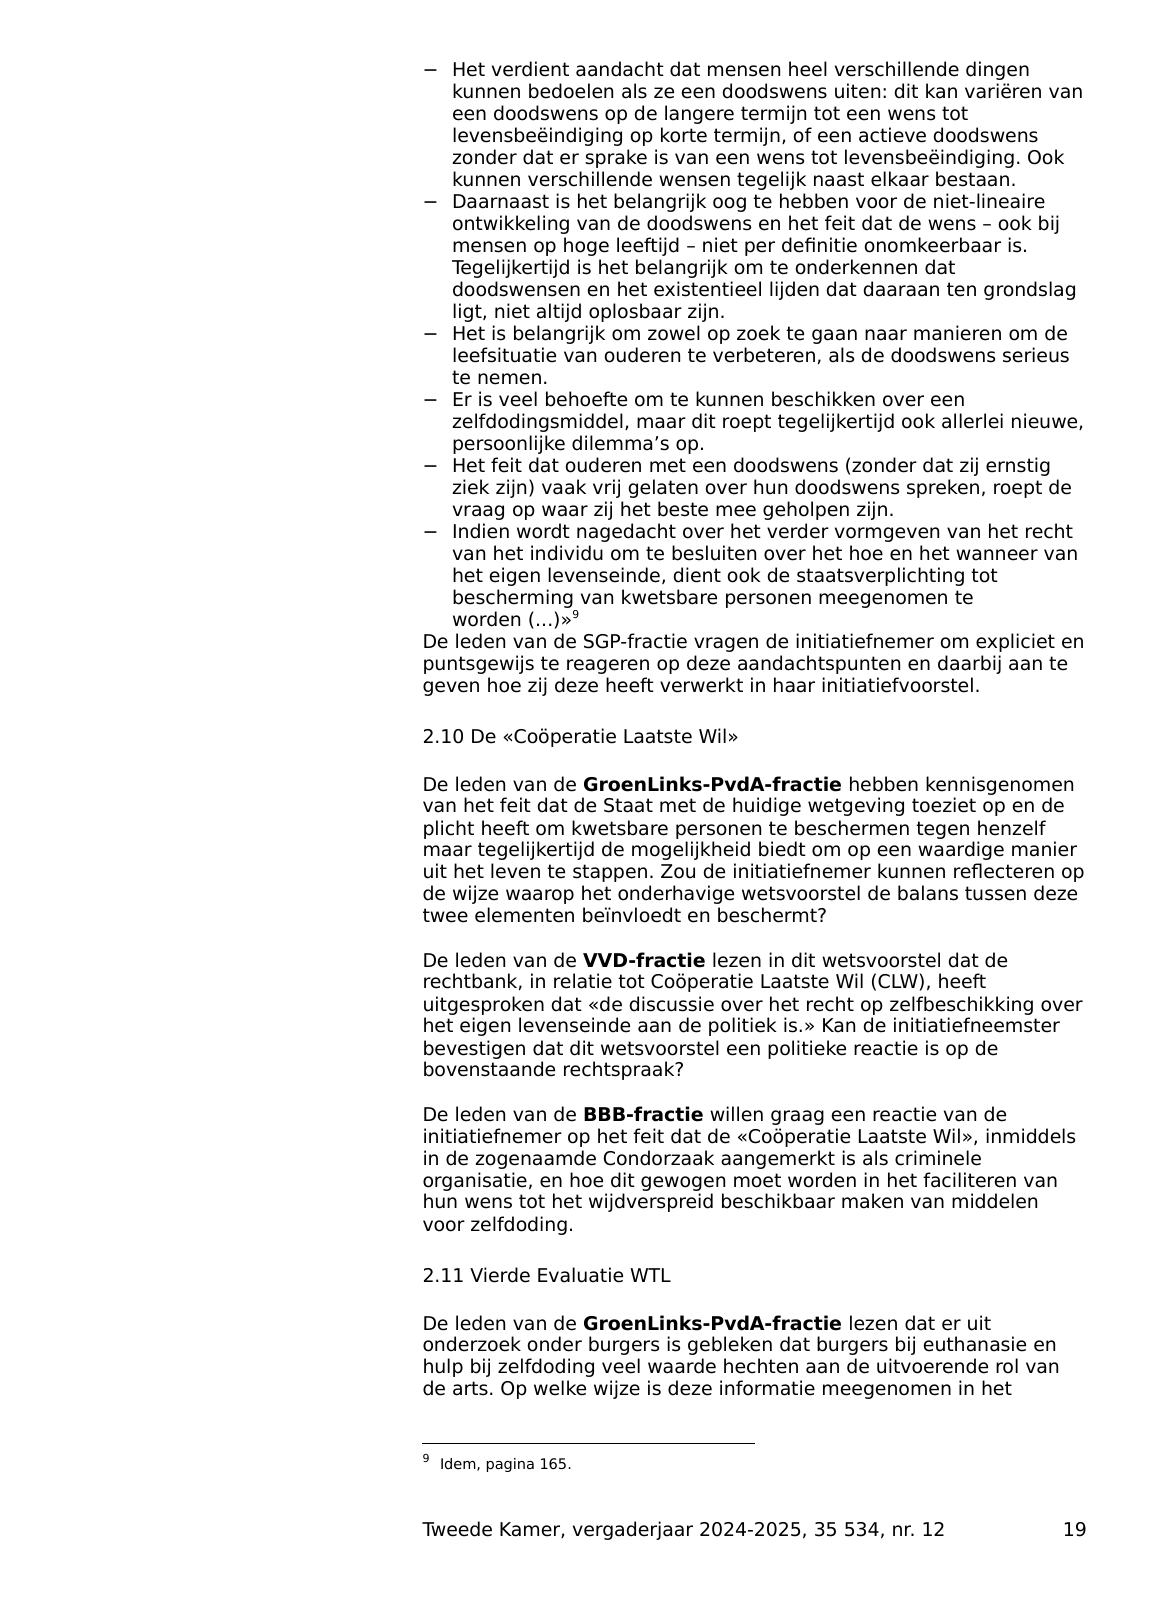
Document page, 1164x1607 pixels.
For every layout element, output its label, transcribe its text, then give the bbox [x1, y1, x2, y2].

text − Het feit dat ouderen met een doodswens (zonder dat zij ernstig ziek zijn) vaak vrij gelaten over hun doodswens spreken, roept de vraag op waar zij het beste mee geholpen zijn. [422, 455, 1087, 521]
text − Het verdient aandacht dat mensen heel verschillende dingen kunnen bedoelen als ze een doodswens uiten: dit kan variëren van een doodswens op de langere termijn tot een wens tot levensbeëindiging op korte termijn, of een actieve doodswens zonder dat er sprake is van een wens tot levensbeëindiging. Ook kunnen verschillende wensen tegelijk naast elkaar bestaan. [422, 59, 1087, 191]
text De leden van de BBB-fractie willen graag een reactie van de initiatiefnemer op het feit dat de «Coöperatie Laatste Wil», inmiddels in de zogenaamde Condorzaak aangemerkt is als criminele organisatie, en hoe dit gewogen moet worden in het faciliteren van hun wens tot het wijdverspreid beschikbaar maken van middelen voor zelfdoding. [422, 1103, 1087, 1235]
text De leden van de GroenLinks-PvdA-fractie hebben kennisgenomen van het feit dat de Staat met de huidige wetgeving toeziet op en de plicht heeft om kwetsbare personen te beschermen tegen henzelf maar tegelijkertijd de mogelijkheid biedt om op een waardige manier uit het leven te stappen. Zou de initiatiefnemer kunnen reflecteren op de wijze waarop het onderhavige wetsvoorstel de balans tussen deze twee elementen beïnvloedt en beschermt? [422, 773, 1087, 927]
text De leden van de SGP-fractie vragen de initiatiefnemer om expliciet en puntsgewijs te reageren op deze aandachtspunten en daarbij aan te geven hoe zij deze heeft verwerkt in haar initiatiefvoorstel. [422, 631, 1087, 696]
text − Er is veel behoefte om te kunnen beschikken over een zelfdodingsmiddel, maar dit roept tegelijkertijd ook allerlei nieuwe, persoonlijke dilemma’s op. [422, 389, 1087, 455]
text De leden van de VVD-fractie lezen in dit wetsvoorstel dat de rechtbank, in relatie tot Coöperatie Laatste Wil (CLW), heeft uitgesproken dat «de discussie over het recht op zelfbeschikking over het eigen levenseinde aan de politiek is.» Kan de initiatiefneemster bevestigen dat dit wetsvoorstel een politieke reactie is op de bovenstaande rechtspraak? [422, 949, 1087, 1081]
subtitle 2.10 De «Coöperatie Laatste Wil» [422, 726, 1087, 748]
text − Daarnaast is het belangrijk oog te hebben voor de niet-lineaire ontwikkeling van de doodswens en het feit dat de wens – ook bij mensen op hoge leeftijd – niet per definitie onomkeerbaar is. Tegelijkertijd is het belangrijk om te onderkennen dat doodswensen en het existentieel lijden dat daaraan ten grondslag ligt, niet altijd oplosbaar zijn. [422, 191, 1087, 323]
text − Indien wordt nagedacht over het verder vormgeven van het recht van het individu om te besluiten over het hoe en het wanneer van het eigen levenseinde, dient ook de staatsverplichting tot bescherming van kwetsbare personen meegenomen te worden (...)» [422, 521, 1087, 631]
subtitle 2.11 Vierde Evaluatie WTL [422, 1265, 1087, 1287]
text − Het is belangrijk om zowel op zoek te gaan naar manieren om de leefsituatie van ouderen te verbeteren, als de doodswens serieus te nemen. [422, 323, 1087, 389]
text Idem, pagina 165. [422, 1452, 1087, 1474]
text De leden van de GroenLinks-PvdA-fractie lezen dat er uit onderzoek onder burgers is gebleken dat burgers bij euthanasie en hulp bij zelfdoding veel waarde hechten aan de uitvoerende rol van de arts. Op welke wijze is deze informatie meegenomen in het [422, 1312, 1087, 1400]
